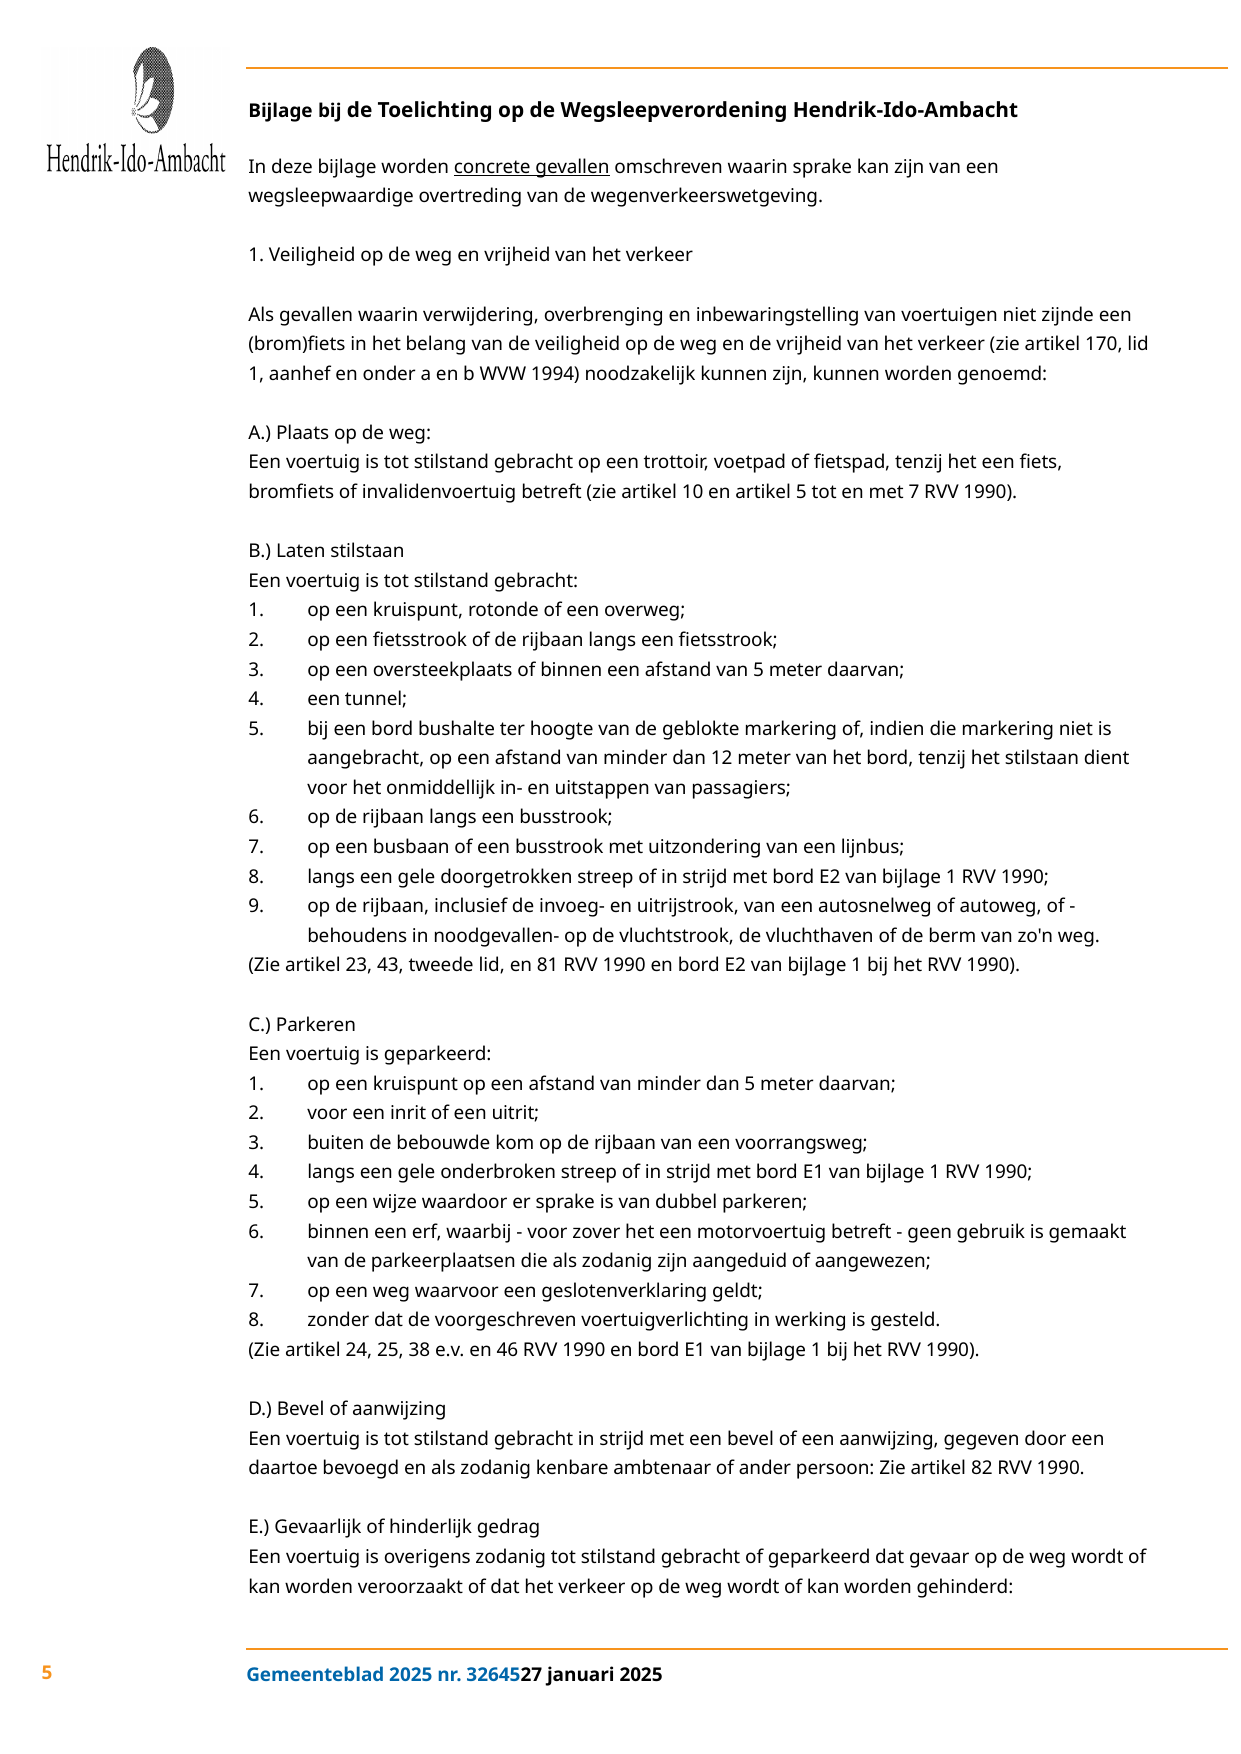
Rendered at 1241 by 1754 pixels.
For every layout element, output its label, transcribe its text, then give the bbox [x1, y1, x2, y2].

list buiten de bebouwde kom op de rijbaan van een voorrangsweg; [248, 1129, 1152, 1155]
list op een kruispunt op een afstand van minder dan 5 meter daarvan; [248, 1070, 1152, 1096]
text Een voertuig is geparkeerd: [248, 1040, 1152, 1066]
list op een wijze waardoor er sprake is van dubbel parkeren; [248, 1188, 1152, 1214]
list op een fietsstrook of de rijbaan langs een fietsstrook; [248, 626, 1152, 652]
list zonder dat de voorgeschreven voertuigverlichting in werking is gesteld. [248, 1307, 1152, 1332]
list op de rijbaan langs een busstrook; [248, 804, 1152, 829]
text Een voertuig is tot stilstand gebracht in strijd met een bevel of een aanwijzing, gegeven door een daartoe bevoegd en als zodanig kenbare ambtenaar of ander persoon: Zie artikel 82 RVV 1990. [248, 1425, 1152, 1480]
list bij een bord bushalte ter hoogte van de geblokte markering of, indien die markering niet is aangebracht, op een afstand van minder dan 12 meter van het bord, tenzij het stilstaan dient voor het onmiddellijk in- en uitstappen van passagiers; [248, 715, 1152, 800]
list op een kruispunt, rotonde of een overweg; [248, 597, 1152, 622]
list langs een gele onderbroken streep of in strijd met bord E1 van bijlage 1 RVV 1990; [248, 1159, 1152, 1184]
text Een voertuig is tot stilstand gebracht op een trottoir, voetpad of fietspad, tenzij het een fiets, bromfiets of invalidenvoertuig betreft (zie artikel 10 en artikel 5 tot en met 7 RVV 1990). [248, 449, 1152, 504]
text Als gevallen waarin verwijdering, overbrenging en inbewaringstelling van voertuigen niet zijnde een (brom)fiets in het belang van de veiligheid op de weg en de vrijheid van het verkeer (zie artikel 170, lid 1, aanhef en onder a en b WVW 1994) noodzakelijk kunnen zijn, kunnen worden genoemd: [248, 301, 1152, 386]
text A.) Plaats op de weg: [248, 419, 1152, 445]
text E.) Gevaarlijk of hinderlijk gedrag [248, 1514, 1152, 1539]
text (Zie artikel 23, 43, tweede lid, en 81 RVV 1990 en bord E2 van bijlage 1 bij het RVV 1990). [248, 952, 1152, 977]
text Een voertuig is overigens zodanig tot stilstand gebracht of geparkeerd dat gevaar op de weg wordt of kan worden veroorzaakt of dat het verkeer op de weg wordt of kan worden gehinderd: [248, 1543, 1152, 1599]
text (Zie artikel 24, 25, 38 e.v. en 46 RVV 1990 en bord E1 van bijlage 1 bij het RVV 1990). [248, 1336, 1152, 1362]
list op de rijbaan, inclusief de invoeg- en uitrijstrook, van een autosnelweg of autoweg, of - behoudens in noodgevallen- op de vluchtstrook, de vluchthaven of de berm van zo'n weg. [248, 892, 1152, 948]
text In deze bijlage worden concrete gevallen omschreven waarin sprake kan zijn van een wegsleepwaardige overtreding van de wegenverkeerswetgeving. [248, 153, 1152, 208]
list langs een gele doorgetrokken streep of in strijd met bord E2 van bijlage 1 RVV 1990; [248, 863, 1152, 889]
list een tunnel; [248, 685, 1152, 711]
text 1. Veiligheid op de weg en vrijheid van het verkeer [248, 242, 1152, 267]
list voor een inrit of een uitrit; [248, 1099, 1152, 1125]
text C.) Parkeren [248, 1011, 1152, 1037]
list op een weg waarvoor een geslotenverklaring geldt; [248, 1277, 1152, 1303]
list op een oversteekplaats of binnen een afstand van 5 meter daarvan; [248, 656, 1152, 682]
text D.) Bevel of aanwijzing [248, 1395, 1152, 1421]
text Bijlage bij de Toelichting op de Wegsleepverordening Hendrik-Ido-Ambacht [248, 95, 1152, 123]
list binnen een erf, waarbij - voor zover het een motorvoertuig betreft - geen gebruik is gemaakt van de parkeerplaatsen die als zodanig zijn aangeduid of aangewezen; [248, 1218, 1152, 1273]
text Een voertuig is tot stilstand gebracht: [248, 567, 1152, 593]
text B.) Laten stilstaan [248, 537, 1152, 563]
list op een busbaan of een busstrook met uitzondering van een lijnbus; [248, 833, 1152, 859]
picture [41, 47, 231, 172]
